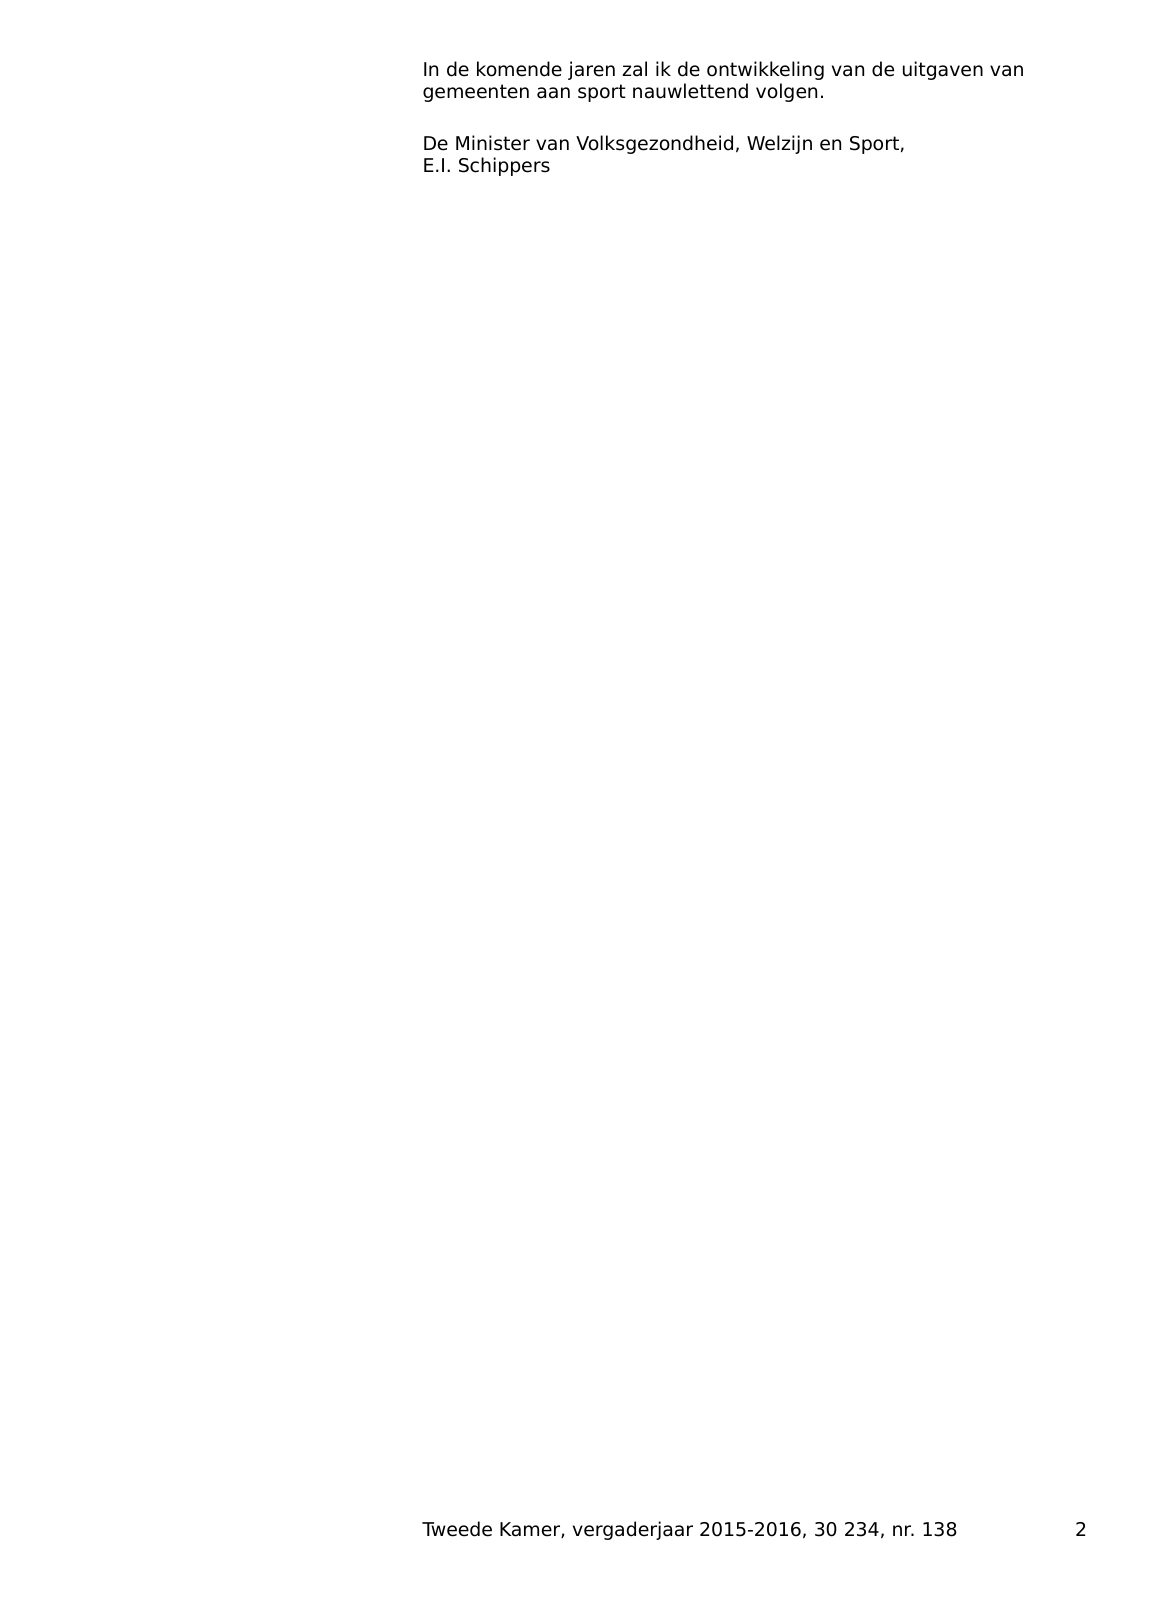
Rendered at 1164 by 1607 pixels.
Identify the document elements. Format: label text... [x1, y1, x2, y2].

text In de komende jaren zal ik de ontwikkeling van de uitgaven van gemeenten aan sport nauwlettend volgen. [422, 59, 1087, 103]
text De Minister van Volksgezondheid, Welzijn en Sport, E.I. Schippers [422, 133, 1087, 177]
